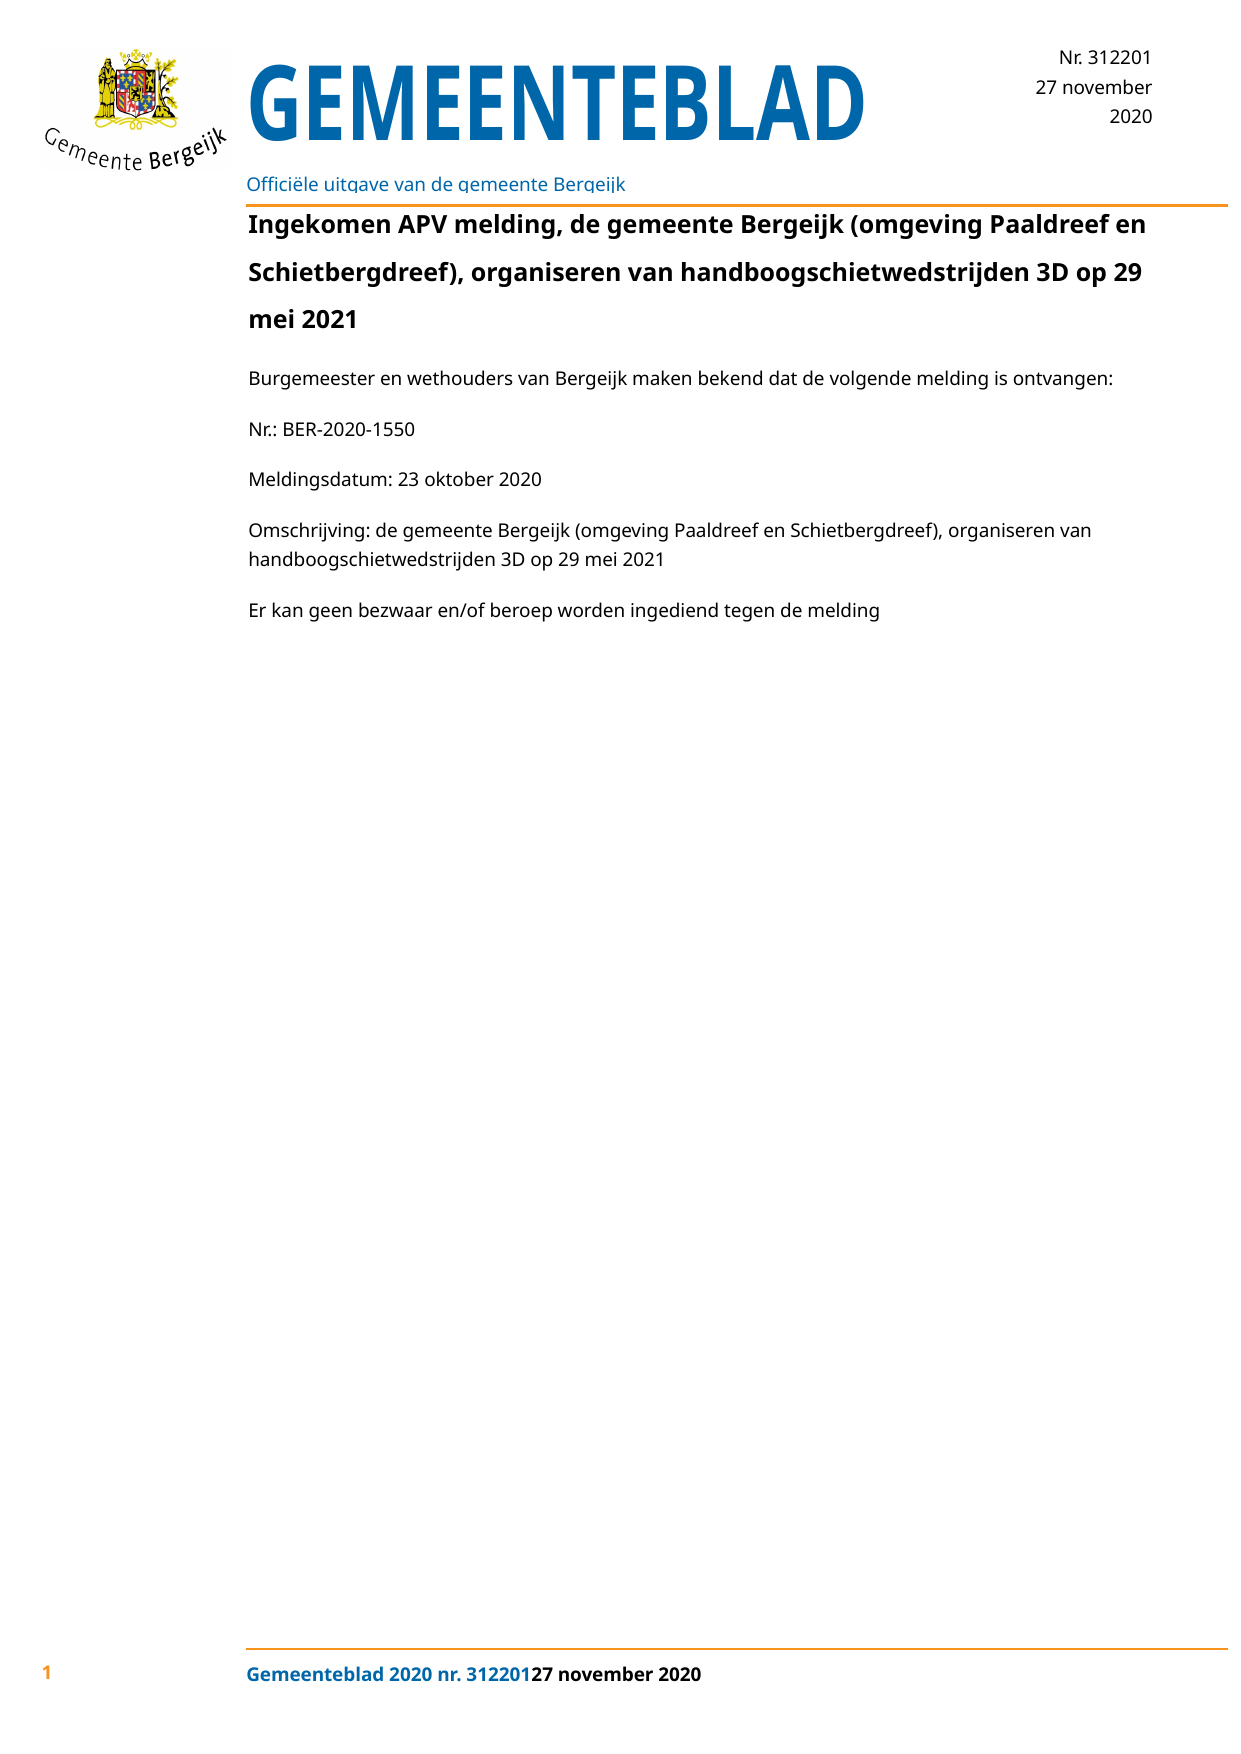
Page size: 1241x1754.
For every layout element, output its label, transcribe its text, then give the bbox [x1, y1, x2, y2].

text Meldingsdatum: 23 oktober 2020 [248, 466, 1152, 492]
text Omschrijving: de gemeente Bergeijk (omgeving Paaldreef en Schietbergdreef), organiseren van handboogschietwedstrijden 3D op 29 mei 2021 [248, 517, 1152, 572]
text Nr.: BER-2020-1550 [248, 416, 1152, 442]
text Burgemeester en wethouders van Bergeijk maken bekend dat de volgende melding is ontvangen: [248, 366, 1152, 391]
text Er kan geen bezwaar en/of beroep worden ingediend tegen de melding [248, 597, 1152, 622]
text Ingekomen APV melding, de gemeente Bergeijk (omgeving Paaldreef en Schietbergdreef), organiseren van handboogschietwedstrijden 3D op 29 mei 2021 [248, 207, 1152, 336]
picture [41, 47, 231, 172]
